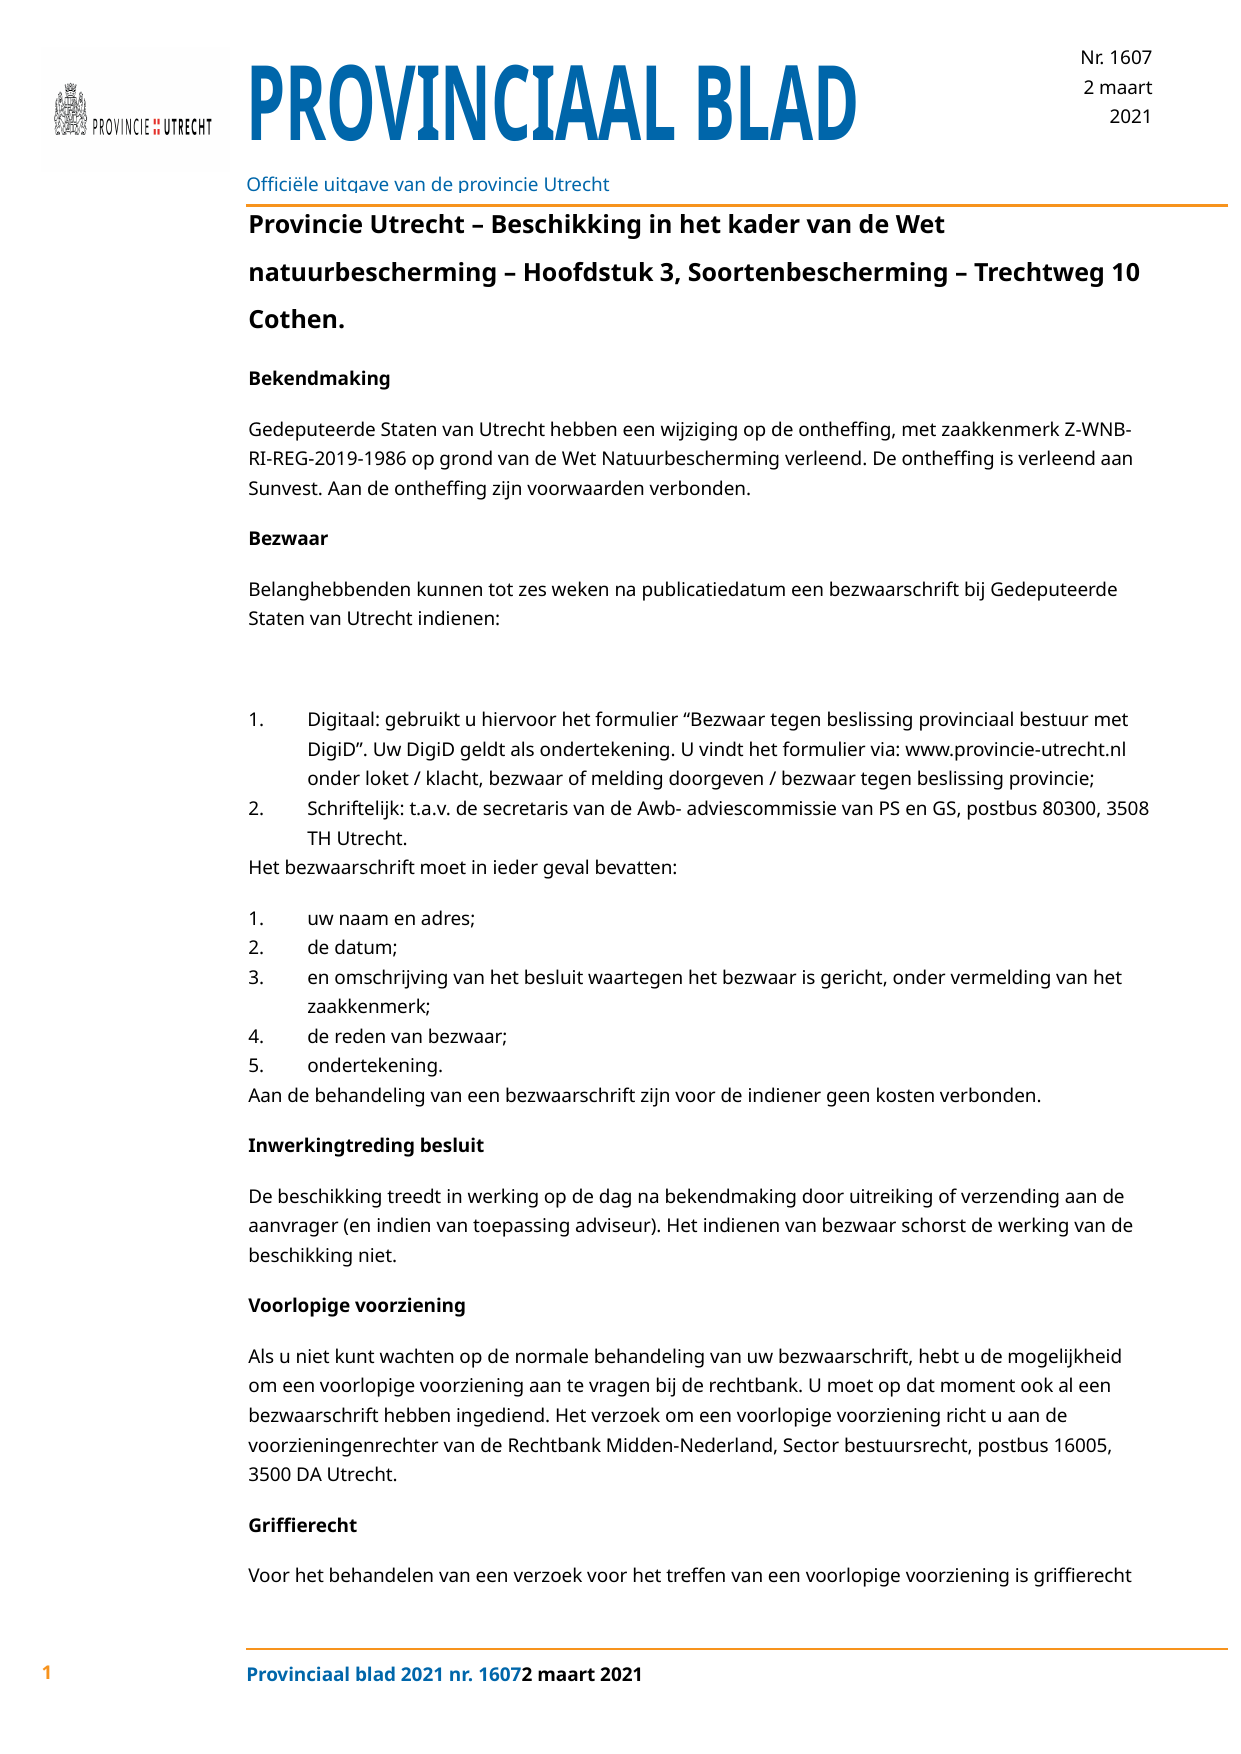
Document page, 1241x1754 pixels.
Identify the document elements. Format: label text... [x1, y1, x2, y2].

text De beschikking treedt in werking op de dag na bekendmaking door uitreiking of verzending aan de aanvrager (en indien van toepassing adviseur). Het indienen van bezwaar schorst de werking van de beschikking niet. [248, 1183, 1152, 1268]
text Als u niet kunt wachten op de normale behandeling van uw bezwaarschrift, hebt u de mogelijkheid om een voorlopige voorziening aan te vragen bij de rechtbank. U moet op dat moment ook al een bezwaarschrift hebben ingediend. Het verzoek om een voorlopige voorziening richt u aan de voorzieningenrechter van de Rechtbank Midden-Nederland, Sector bestuursrecht, postbus 16005, 3500 DA Utrecht. [248, 1343, 1152, 1487]
text Voor het behandelen van een verzoek voor het treffen van een voorlopige voorziening is griffierecht [248, 1562, 1152, 1588]
text Bezwaar [248, 526, 1152, 551]
text Bekendmaking [248, 366, 1152, 391]
text Aan de behandeling van een bezwaarschrift zijn voor de indiener geen kosten verbonden. [248, 1082, 1152, 1108]
list Schriftelijk: t.a.v. de secretaris van de Awb- adviescommissie van PS en GS, postbus 80300, 3508 TH Utrecht. [248, 795, 1152, 850]
text Gedeputeerde Staten van Utrecht hebben een wijziging op de ontheffing, met zaakkenmerk Z-WNB-RI-REG-2019-1986 op grond van de Wet Natuurbescherming verleend. De ontheffing is verleend aan Sunvest. Aan de ontheffing zijn voorwaarden verbonden. [248, 416, 1152, 501]
list uw naam en adres; [248, 905, 1152, 930]
text Belanghebbenden kunnen tot zes weken na publicatiedatum een bezwaarschrift bij Gedeputeerde Staten van Utrecht indienen: [248, 576, 1152, 631]
text Het bezwaarschrift moet in ieder geval bevatten: [248, 854, 1152, 880]
list en omschrijving van het besluit waartegen het bezwaar is gericht, onder vermelding van het zaakkenmerk; [248, 964, 1152, 1019]
list de reden van bezwaar; [248, 1023, 1152, 1049]
list Digitaal: gebruikt u hiervoor het formulier “Bezwaar tegen beslissing provinciaal bestuur met DigiD”. Uw DigiD geldt als ondertekening. U vindt het formulier via: www.provincie-utrecht.nl onder loket / klacht, bezwaar of melding doorgeven / bezwaar tegen beslissing provincie; [248, 706, 1152, 791]
text Inwerkingtreding besluit [248, 1133, 1152, 1158]
text Provincie Utrecht – Beschikking in het kader van de Wet natuurbescherming – Hoofdstuk 3, Soortenbescherming – Trechtweg 10 Cothen. [248, 207, 1152, 336]
list de datum; [248, 934, 1152, 960]
list ondertekening. [248, 1053, 1152, 1078]
text Voorlopige voorziening [248, 1293, 1152, 1318]
picture [41, 47, 231, 172]
text Griffierecht [248, 1512, 1152, 1537]
